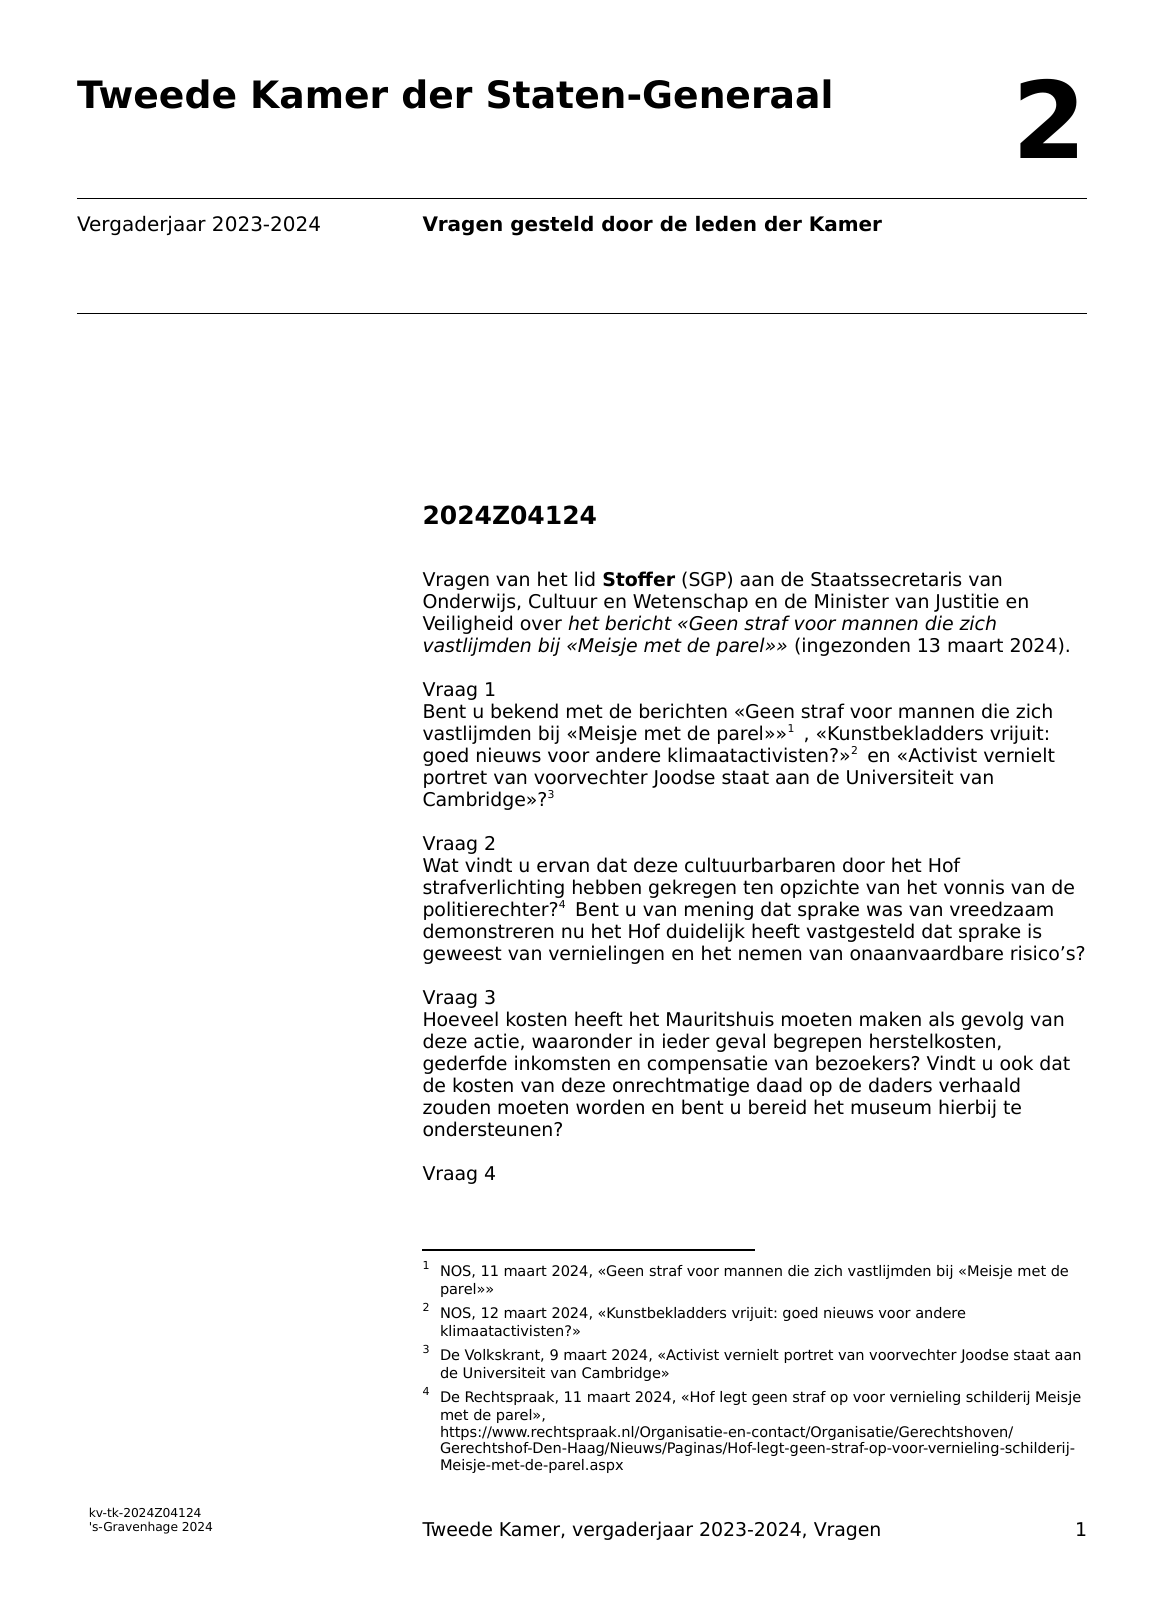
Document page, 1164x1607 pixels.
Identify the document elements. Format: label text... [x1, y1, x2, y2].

table_cell Vergaderjaar 2023-2024 [77, 199, 422, 313]
text NOS, 12 maart 2024, «Kunstbekladders vrijuit: goed nieuws voor andere klimaatactivisten?» [422, 1301, 1087, 1340]
text Vragen van het lid Stoffer (SGP) aan de Staatssecretaris van Onderwijs, Cultuur en Wetenschap en de Minister van Justitie en Veiligheid over het bericht «Geen straf voor mannen die zich vastlijmden bij «Meisje met de parel»» (ingezonden 13 maart 2024). [422, 569, 1087, 657]
text Vraag 4 [422, 1163, 1087, 1185]
text Hoeveel kosten heeft het Mauritshuis moeten maken als gevolg van deze actie, waaronder in ieder geval begrepen herstelkosten, gederfde inkomsten en compensatie van bezoekers? Vindt u ook dat de kosten van deze onrechtmatige daad op de daders verhaald zouden moeten worden en bent u bereid het museum hierbij te ondersteunen? [422, 1009, 1087, 1141]
text NOS, 11 maart 2024, «Geen straf voor mannen die zich vastlijmden bij «Meisje met de parel»» [422, 1259, 1087, 1298]
text 's-Gravenhage 2024 [88, 1520, 323, 1534]
text Vraag 2 [422, 833, 1087, 855]
table_header Tweede Kamer der Staten-Generaal [77, 59, 886, 198]
text Wat vindt u ervan dat deze cultuurbarbaren door het Hof strafverlichting hebben gekregen ten opzichte van het vonnis van de politierechter? Bent u van mening dat sprake was van vreedzaam demonstreren nu het Hof duidelijk heeft vastgesteld dat sprake is geweest van vernielingen en het nemen van onaanvaardbare risico’s? [422, 855, 1087, 965]
table_cell Vragen gesteld door de leden der Kamer [422, 199, 1087, 313]
text De Rechtspraak, 11 maart 2024, «Hof legt geen straf op voor vernieling schilderij Meisje met de parel», https://www.rechtspraak.nl/Organisatie-en-contact/Organisatie/Gerechtshoven/Gerechtshof-Den-Haag/Nieuws/Paginas/Hof-legt-geen-straf-op-voor-vernieling-schilderij-Meisje-met-de-parel.aspx [422, 1385, 1087, 1474]
text Vraag 1 [422, 679, 1087, 701]
text Vraag 3 [422, 987, 1087, 1009]
text De Volkskrant, 9 maart 2024, «Activist vernielt portret van voorvechter Joodse staat aan de Universiteit van Cambridge» [422, 1343, 1087, 1382]
table_header 2 [886, 59, 1087, 198]
text kv-tk-2024Z04124 [88, 1506, 323, 1520]
text Bent u bekend met de berichten «Geen straf voor mannen die zich vastlijmden bij «Meisje met de parel»» , «Kunstbekladders vrijuit: goed nieuws voor andere klimaatactivisten?» en «Activist vernielt portret van voorvechter Joodse staat aan de Universiteit van Cambridge»? [422, 701, 1087, 811]
text 2024Z04124 [422, 501, 1087, 531]
